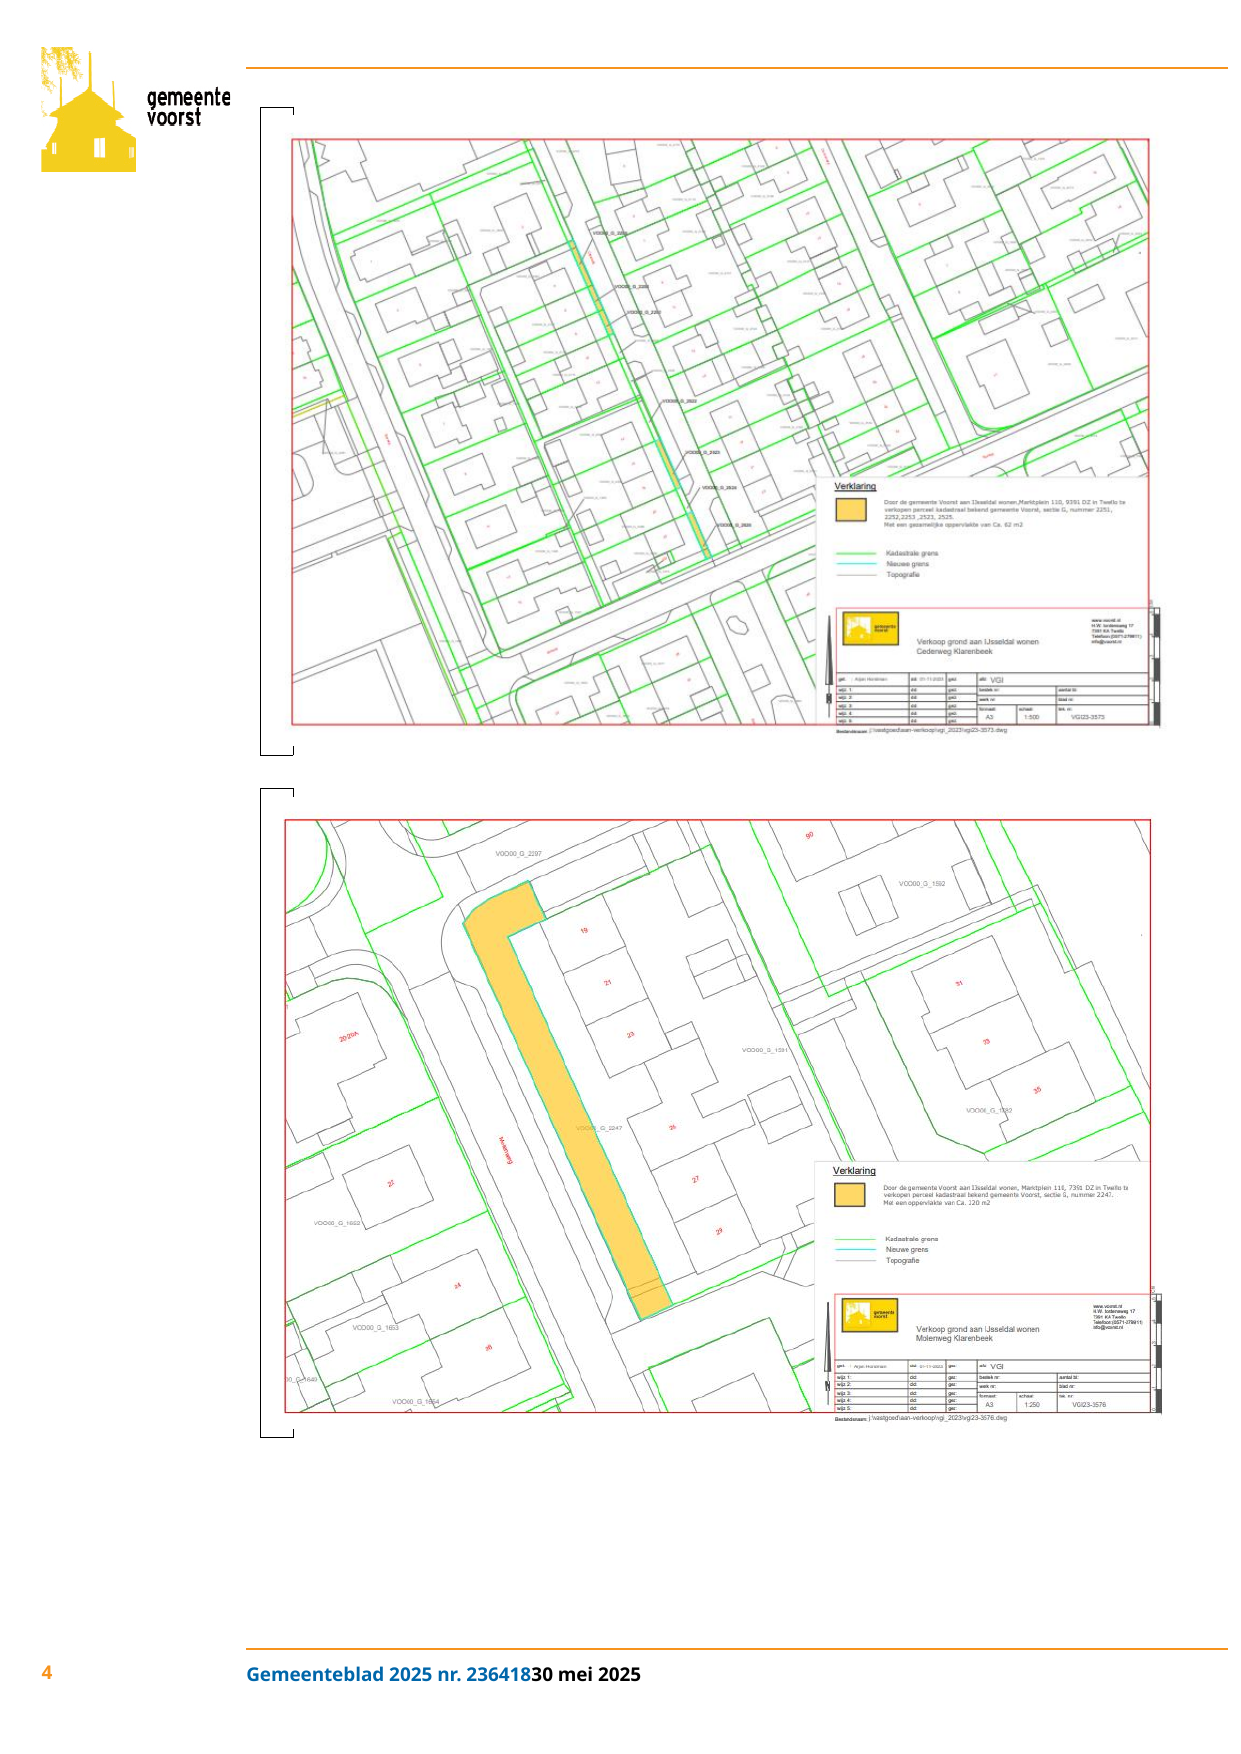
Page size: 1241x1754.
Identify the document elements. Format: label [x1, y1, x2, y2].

picture [268, 115, 1173, 746]
picture [41, 47, 231, 172]
picture [268, 797, 1173, 1429]
